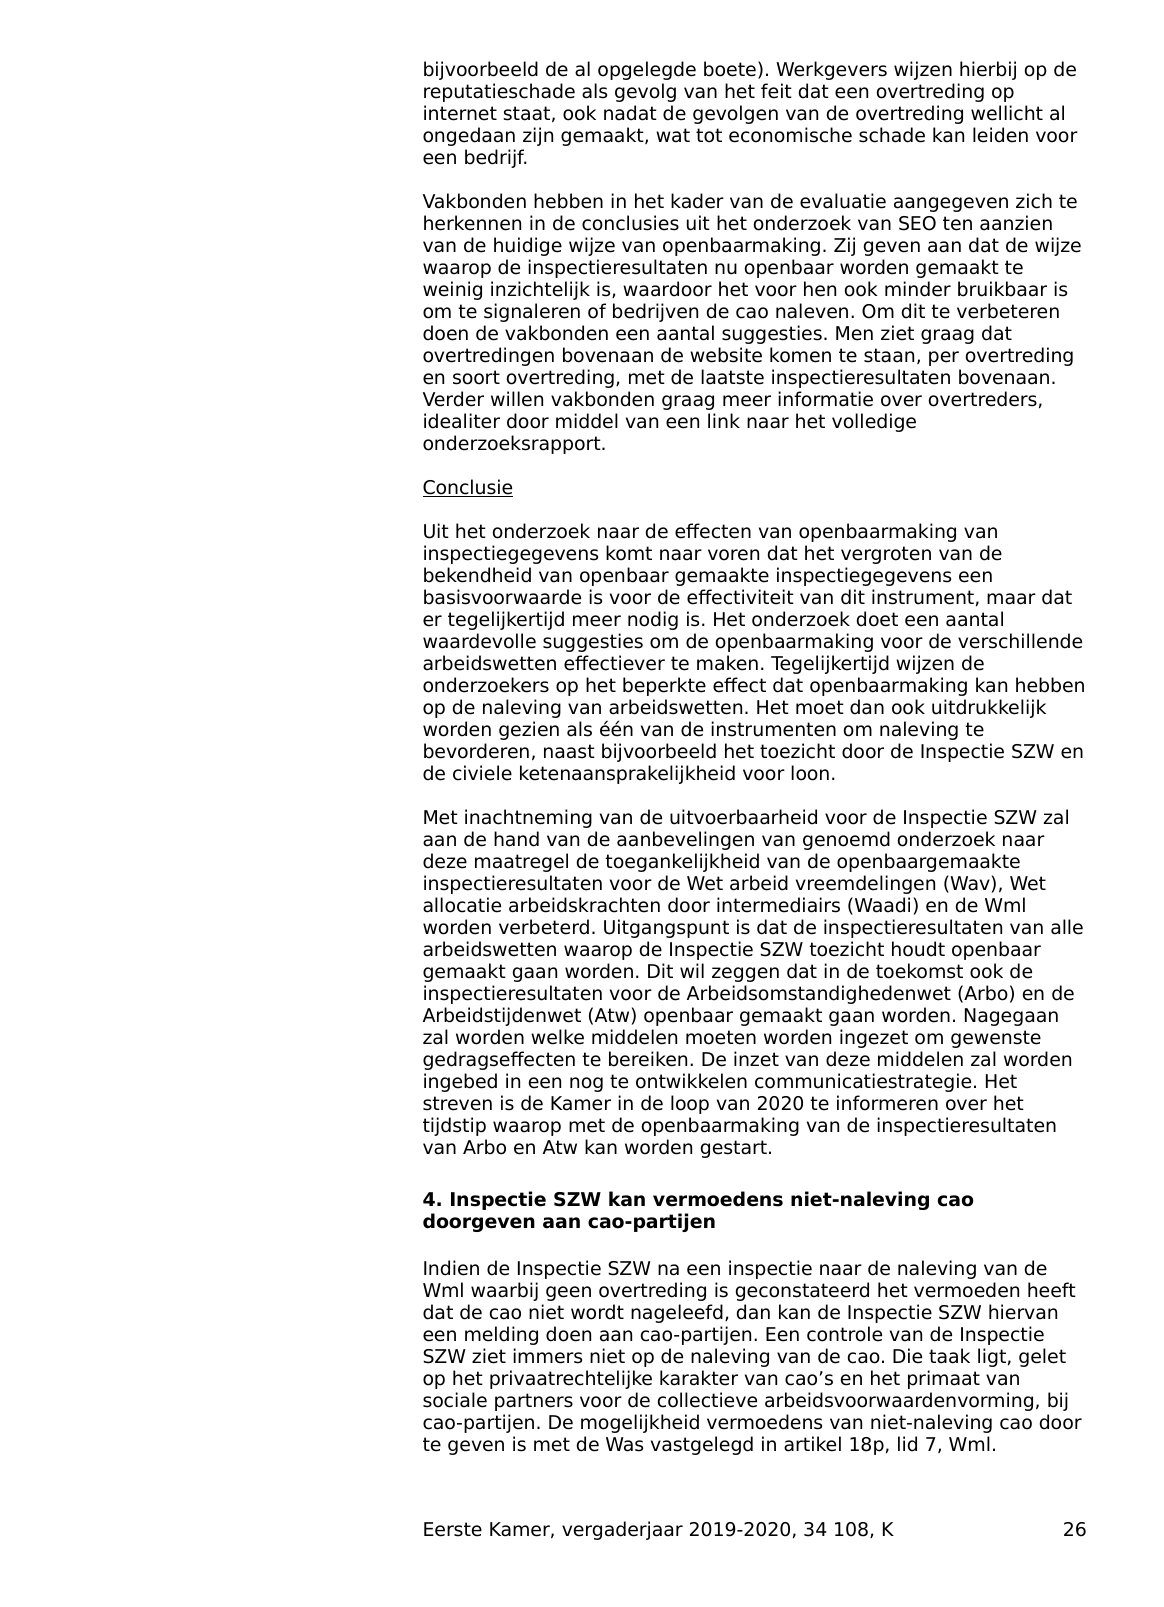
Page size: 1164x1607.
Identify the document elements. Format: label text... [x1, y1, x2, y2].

subtitle 4. Inspectie SZW kan vermoedens niet-naleving cao doorgeven aan cao-partijen [422, 1189, 1087, 1233]
text Met inachtneming van de uitvoerbaarheid voor de Inspectie SZW zal aan de hand van de aanbevelingen van genoemd onderzoek naar deze maatregel de toegankelijkheid van de openbaargemaakte inspectieresultaten voor de Wet arbeid vreemdelingen (Wav), Wet allocatie arbeidskrachten door intermediairs (Waadi) en de Wml worden verbeterd. Uitgangspunt is dat de inspectieresultaten van alle arbeidswetten waarop de Inspectie SZW toezicht houdt openbaar gemaakt gaan worden. Dit wil zeggen dat in de toekomst ook de inspectieresultaten voor de Arbeidsomstandighedenwet (Arbo) en de Arbeidstijdenwet (Atw) openbaar gemaakt gaan worden. Nagegaan zal worden welke middelen moeten worden ingezet om gewenste gedragseffecten te bereiken. De inzet van deze middelen zal worden ingebed in een nog te ontwikkelen communicatiestrategie. Het streven is de Kamer in de loop van 2020 te informeren over het tijdstip waarop met de openbaarmaking van de inspectieresultaten van Arbo en Atw kan worden gestart. [422, 807, 1087, 1159]
text bijvoorbeeld de al opgelegde boete). Werkgevers wijzen hierbij op de reputatieschade als gevolg van het feit dat een overtreding op internet staat, ook nadat de gevolgen van de overtreding wellicht al ongedaan zijn gemaakt, wat tot economische schade kan leiden voor een bedrijf. [422, 59, 1087, 169]
subtitle Conclusie [422, 477, 1087, 499]
text Indien de Inspectie SZW na een inspectie naar de naleving van de Wml waarbij geen overtreding is geconstateerd het vermoeden heeft dat de cao niet wordt nageleefd, dan kan de Inspectie SZW hiervan een melding doen aan cao-partijen. Een controle van de Inspectie SZW ziet immers niet op de naleving van de cao. Die taak ligt, gelet op het privaatrechtelijke karakter van cao’s en het primaat van sociale partners voor de collectieve arbeidsvoorwaardenvorming, bij cao-partijen. De mogelijkheid vermoedens van niet-naleving cao door te geven is met de Was vastgelegd in artikel 18p, lid 7, Wml. [422, 1258, 1087, 1456]
text Vakbonden hebben in het kader van de evaluatie aangegeven zich te herkennen in de conclusies uit het onderzoek van SEO ten aanzien van de huidige wijze van openbaarmaking. Zij geven aan dat de wijze waarop de inspectieresultaten nu openbaar worden gemaakt te weinig inzichtelijk is, waardoor het voor hen ook minder bruikbaar is om te signaleren of bedrijven de cao naleven. Om dit te verbeteren doen de vakbonden een aantal suggesties. Men ziet graag dat overtredingen bovenaan de website komen te staan, per overtreding en soort overtreding, met de laatste inspectieresultaten bovenaan. Verder willen vakbonden graag meer informatie over overtreders, idealiter door middel van een link naar het volledige onderzoeksrapport. [422, 191, 1087, 455]
text Uit het onderzoek naar de effecten van openbaarmaking van inspectiegegevens komt naar voren dat het vergroten van de bekendheid van openbaar gemaakte inspectiegegevens een basisvoorwaarde is voor de effectiviteit van dit instrument, maar dat er tegelijkertijd meer nodig is. Het onderzoek doet een aantal waardevolle suggesties om de openbaarmaking voor de verschillende arbeidswetten effectiever te maken. Tegelijkertijd wijzen de onderzoekers op het beperkte effect dat openbaarmaking kan hebben op de naleving van arbeidswetten. Het moet dan ook uitdrukkelijk worden gezien als één van de instrumenten om naleving te bevorderen, naast bijvoorbeeld het toezicht door de Inspectie SZW en de civiele ketenaansprakelijkheid voor loon. [422, 521, 1087, 785]
